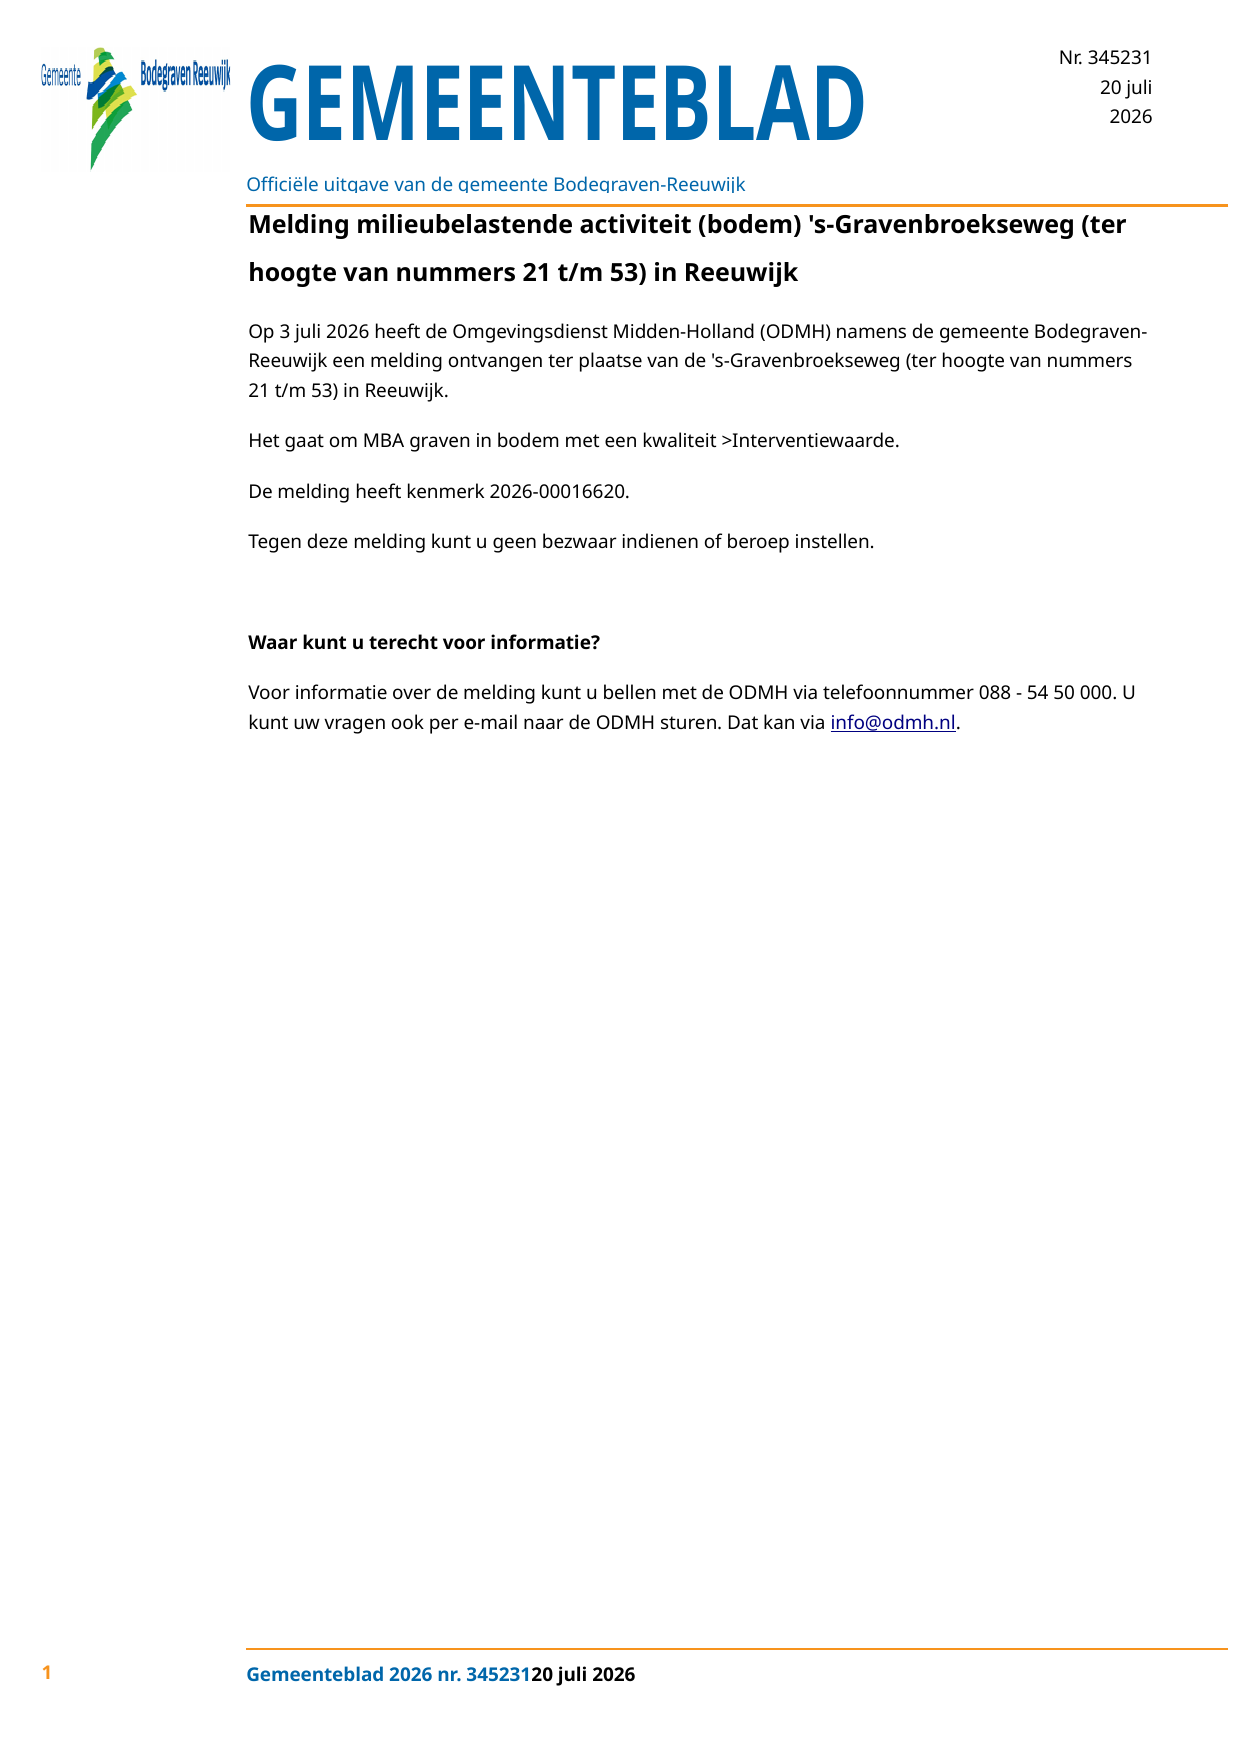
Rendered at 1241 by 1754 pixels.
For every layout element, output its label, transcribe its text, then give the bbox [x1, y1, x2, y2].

text Waar kunt u terecht voor informatie? [248, 629, 1152, 655]
picture [41, 47, 231, 172]
text Voor informatie over de melding kunt u bellen met de ODMH via telefoonnummer 088 - 54 50 000. U kunt uw vragen ook per e-mail naar de ODMH sturen. Dat kan via info@odmh.nl. [248, 679, 1152, 735]
text Het gaat om MBA graven in bodem met een kwaliteit >Interventiewaarde. [248, 427, 1152, 453]
text De melding heeft kenmerk 2026-00016620. [248, 478, 1152, 504]
text Op 3 juli 2026 heeft de Omgevingsdienst Midden-Holland (ODMH) namens de gemeente Bodegraven-Reeuwijk een melding ontvangen ter plaatse van de 's-Gravenbroekseweg (ter hoogte van nummers 21 t/m 53) in Reeuwijk. [248, 318, 1152, 403]
text Tegen deze melding kunt u geen bezwaar indienen of beroep instellen. [248, 528, 1152, 554]
text Melding milieubelastende activiteit (bodem) 's-Gravenbroekseweg (ter hoogte van nummers 21 t/m 53) in Reeuwijk [248, 207, 1152, 288]
